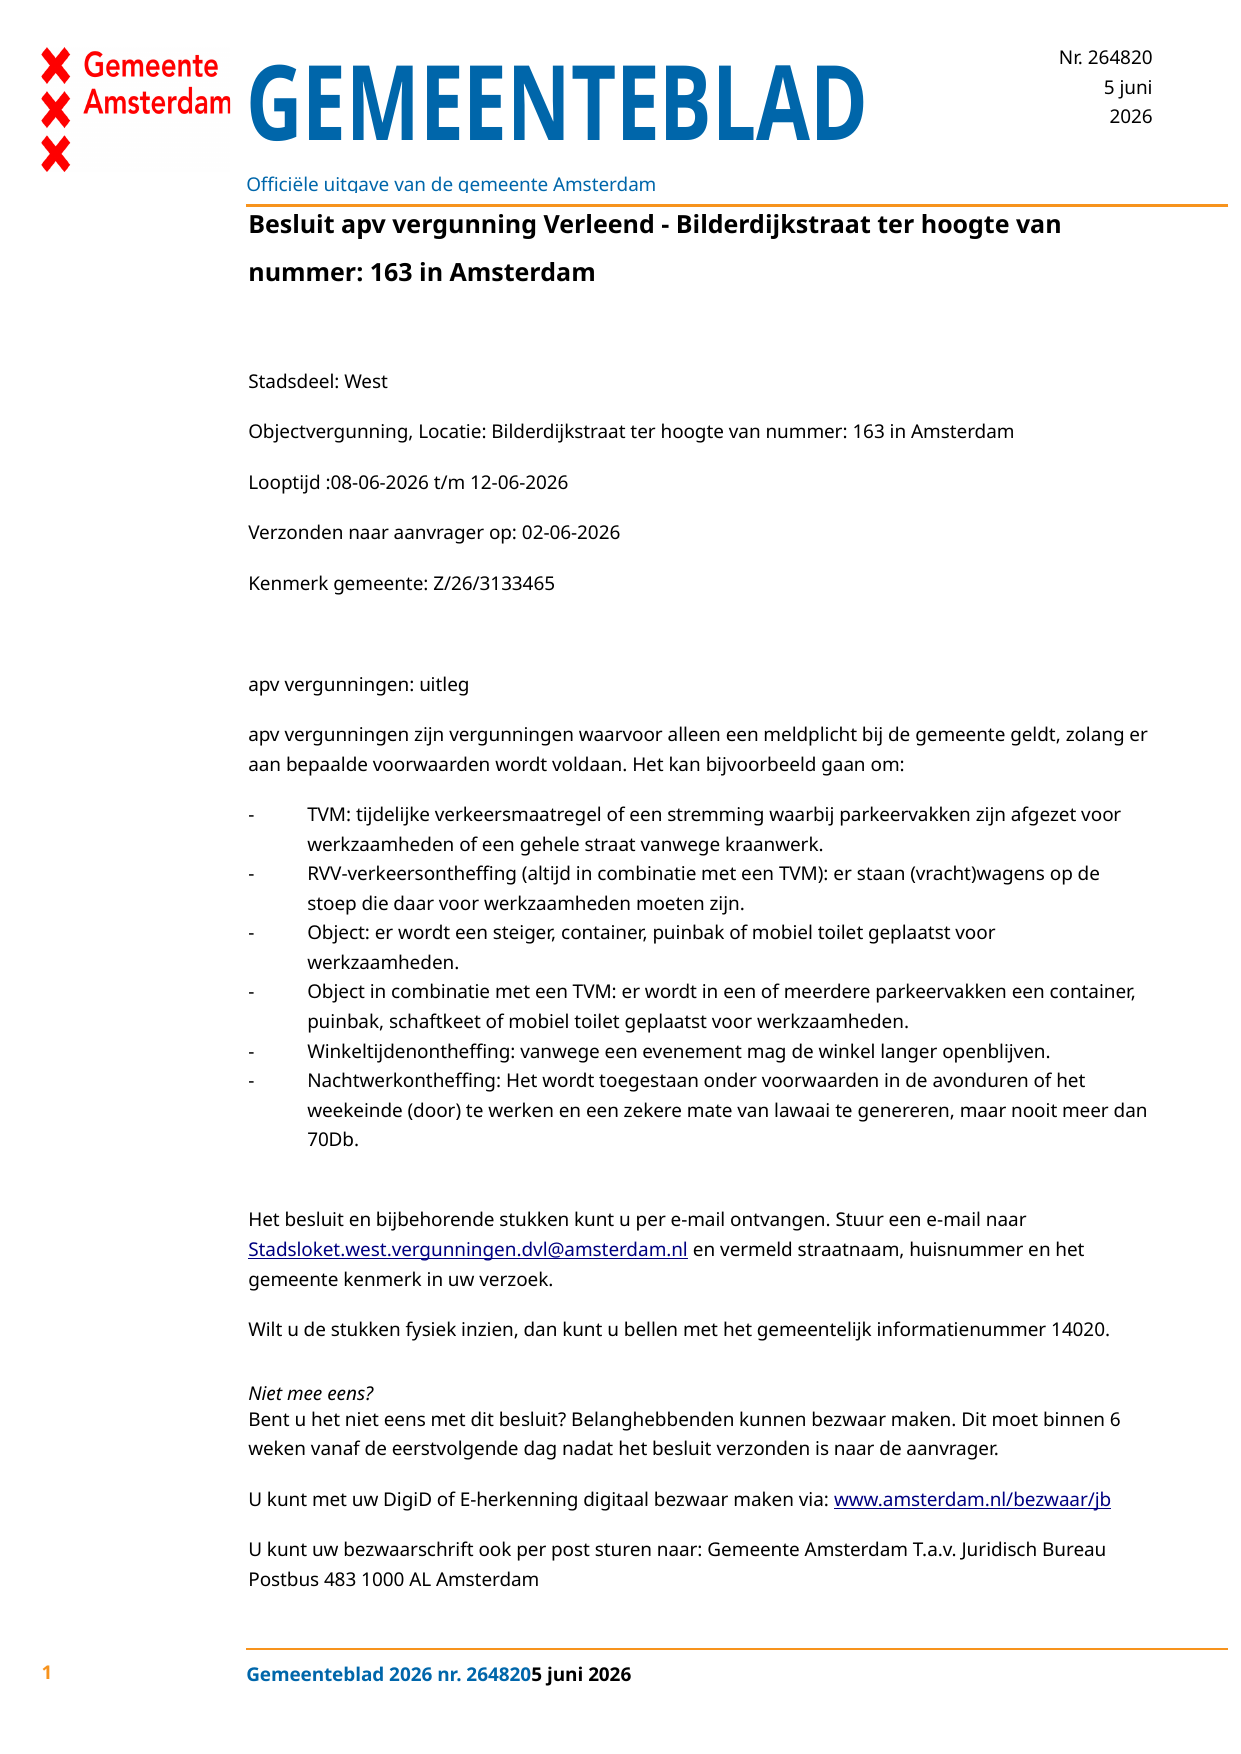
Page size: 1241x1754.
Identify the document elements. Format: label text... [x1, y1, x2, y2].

text U kunt uw bezwaarschrift ook per post sturen naar: Gemeente Amsterdam T.a.v. Juridisch Bureau Postbus 483 1000 AL Amsterdam [248, 1536, 1152, 1592]
text apv vergunningen: uitleg [248, 671, 1152, 697]
list TVM: tijdelijke verkeersmaatregel of een stremming waarbij parkeervakken zijn afgezet voor werkzaamheden of een gehele straat vanwege kraanwerk. [248, 801, 1152, 857]
text U kunt met uw DigiD of E-herkenning digitaal bezwaar maken via: www.amsterdam.nl/bezwaar/jb [248, 1486, 1152, 1512]
text Wilt u de stukken fysiek inzien, dan kunt u bellen met het gemeentelijk informatienummer 14020. [248, 1316, 1152, 1342]
picture [41, 47, 231, 172]
list RVV-verkeersontheffing (altijd in combinatie met een TVM): er staan (vracht)wagens op de stoep die daar voor werkzaamheden moeten zijn. [248, 860, 1152, 916]
text apv vergunningen zijn vergunningen waarvoor alleen een meldplicht bij de gemeente geldt, zolang er aan bepaalde voorwaarden wordt voldaan. Het kan bijvoorbeeld gaan om: [248, 721, 1152, 777]
text Niet mee eens? [248, 1380, 1152, 1406]
text Kenmerk gemeente: Z/26/3133465 [248, 570, 1152, 596]
text Objectvergunning, Locatie: Bilderdijkstraat ter hoogte van nummer: 163 in Amsterdam [248, 419, 1152, 444]
text Verzonden naar aanvrager op: 02-06-2026 [248, 519, 1152, 545]
list Object in combinatie met een TVM: er wordt in een of meerdere parkeervakken een container, puinbak, schaftkeet of mobiel toilet geplaatst voor werkzaamheden. [248, 979, 1152, 1034]
text Bent u het niet eens met dit besluit? Belanghebbenden kunnen bezwaar maken. Dit moet binnen 6 weken vanaf de eerstvolgende dag nadat het besluit verzonden is naar de aanvrager. [248, 1406, 1152, 1461]
list Winkeltijdenontheffing: vanwege een evenement mag de winkel langer openblijven. [248, 1038, 1152, 1064]
list Object: er wordt een steiger, container, puinbak of mobiel toilet geplaatst voor werkzaamheden. [248, 919, 1152, 975]
text Besluit apv vergunning Verleend - Bilderdijkstraat ter hoogte van nummer: 163 in Amsterdam [248, 207, 1152, 288]
text Het besluit en bijbehorende stukken kunt u per e-mail ontvangen. Stuur een e-mail naar Stadsloket.west.vergunningen.dvl@amsterdam.nl en vermeld straatnaam, huisnummer en het gemeente kenmerk in uw verzoek. [248, 1207, 1152, 1292]
list Nachtwerkontheffing: Het wordt toegestaan onder voorwaarden in de avonduren of het weekeinde (door) te werken en een zekere mate van lawaai te genereren, maar nooit meer dan 70Db. [248, 1067, 1152, 1152]
text Looptijd :08-06-2026 t/m 12-06-2026 [248, 469, 1152, 495]
text Stadsdeel: West [248, 368, 1152, 394]
